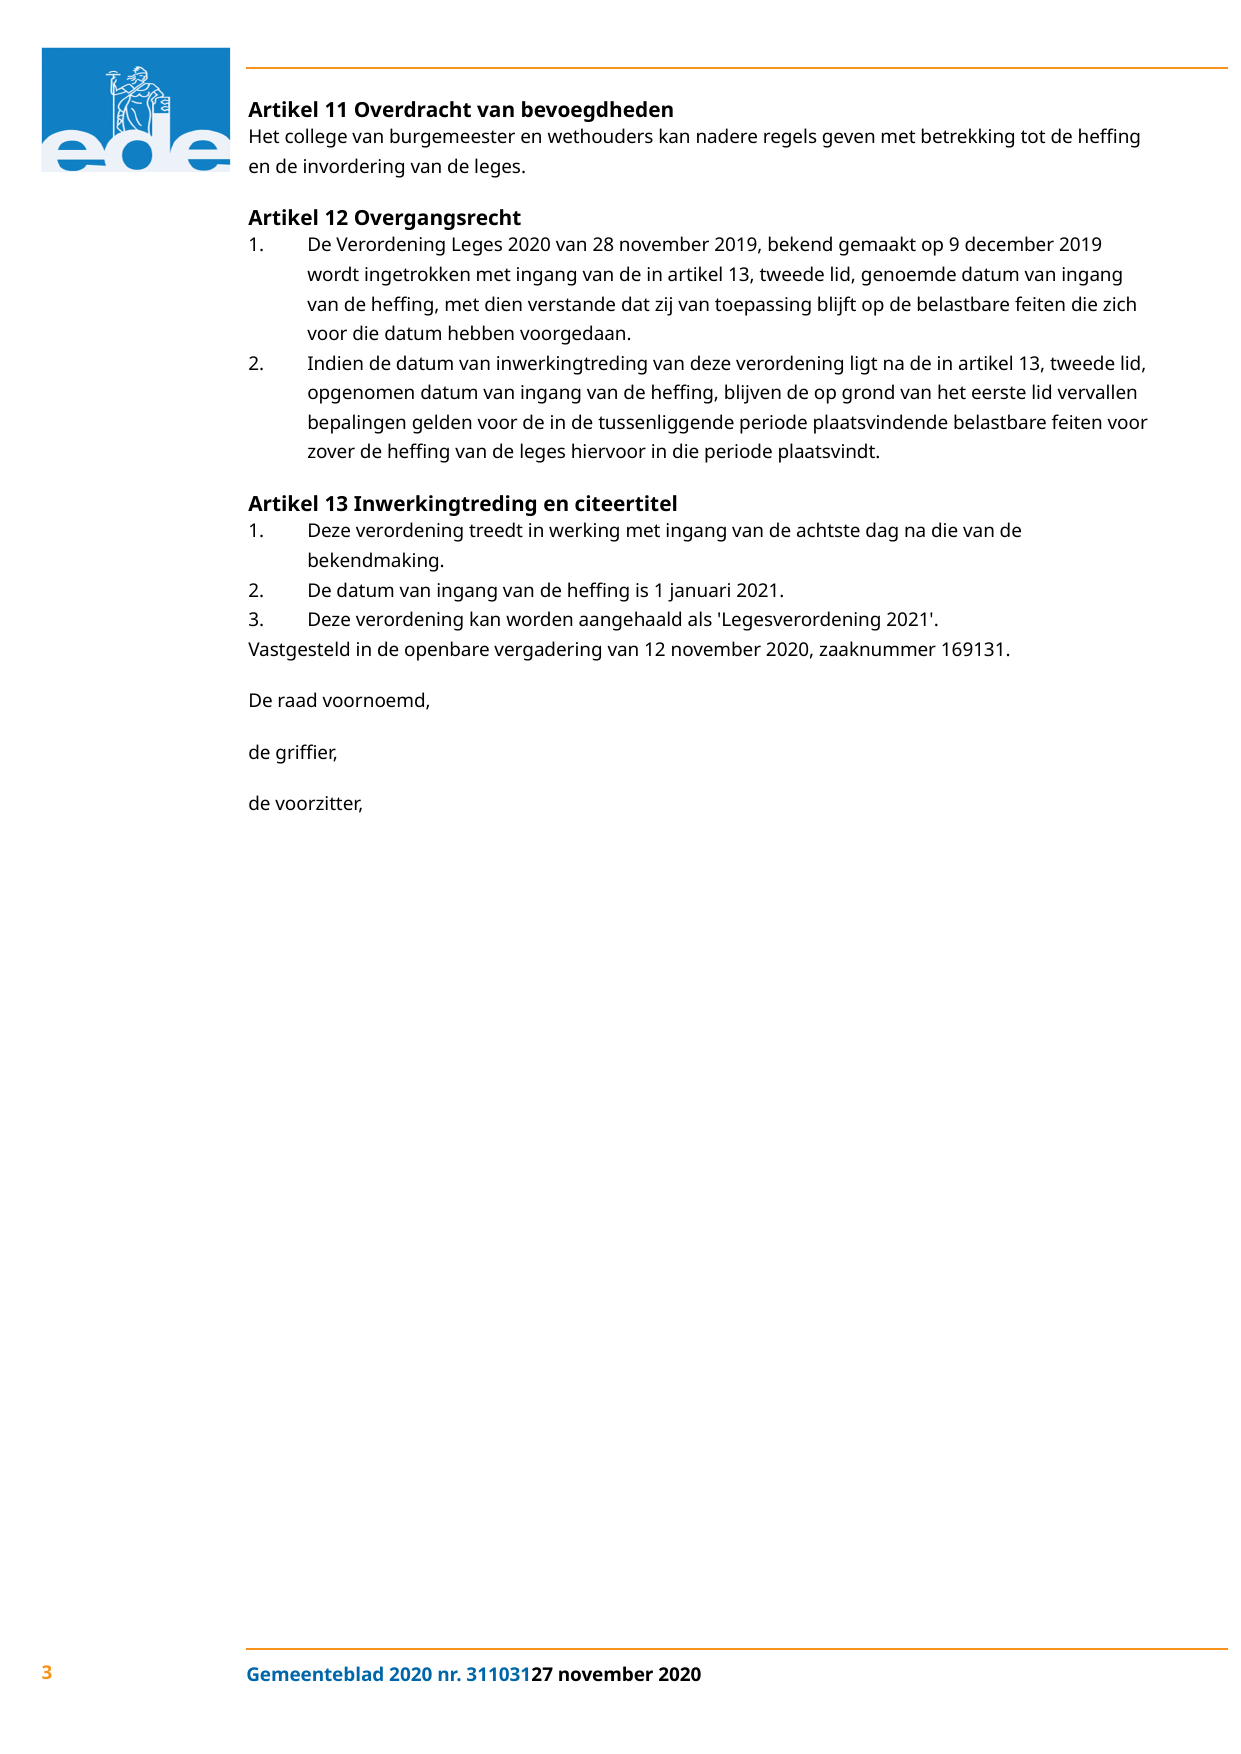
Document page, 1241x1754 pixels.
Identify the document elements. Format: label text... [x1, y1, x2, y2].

picture [41, 47, 231, 172]
list Deze verordening treedt in werking met ingang van de achtste dag na die van de bekendmaking. [248, 518, 1152, 573]
text Het college van burgemeester en wethouders kan nadere regels geven met betrekking tot de heffing en de invordering van de leges. [248, 123, 1152, 178]
list Deze verordening kan worden aangehaald als 'Legesverordening 2021'. [248, 606, 1152, 632]
text Artikel 11 Overdracht van bevoegdheden [248, 95, 1152, 123]
text Artikel 12 Overgangsrecht [248, 203, 1152, 232]
text de voorzitter, [248, 790, 1152, 816]
text de griffier, [248, 739, 1152, 764]
list De Verordening Leges 2020 van 28 november 2019, bekend gemaakt op 9 december 2019 wordt ingetrokken met ingang van de in artikel 13, tweede lid, genoemde datum van ingang van de heffing, met dien verstande dat zij van toepassing blijft op de belastbare feiten die zich voor die datum hebben voorgedaan. [248, 232, 1152, 346]
text De raad voornoemd, [248, 687, 1152, 713]
list Indien de datum van inwerkingtreding van deze verordening ligt na de in artikel 13, tweede lid, opgenomen datum van ingang van de heffing, blijven de op grond van het eerste lid vervallen bepalingen gelden voor de in de tussenliggende periode plaatsvindende belastbare feiten voor zover de heffing van de leges hiervoor in die periode plaatsvindt. [248, 350, 1152, 464]
list De datum van ingang van de heffing is 1 januari 2021. [248, 577, 1152, 602]
text Artikel 13 Inwerkingtreding en citeertitel [248, 489, 1152, 518]
text Vastgesteld in de openbare vergadering van 12 november 2020, zaaknummer 169131. [248, 636, 1152, 662]
